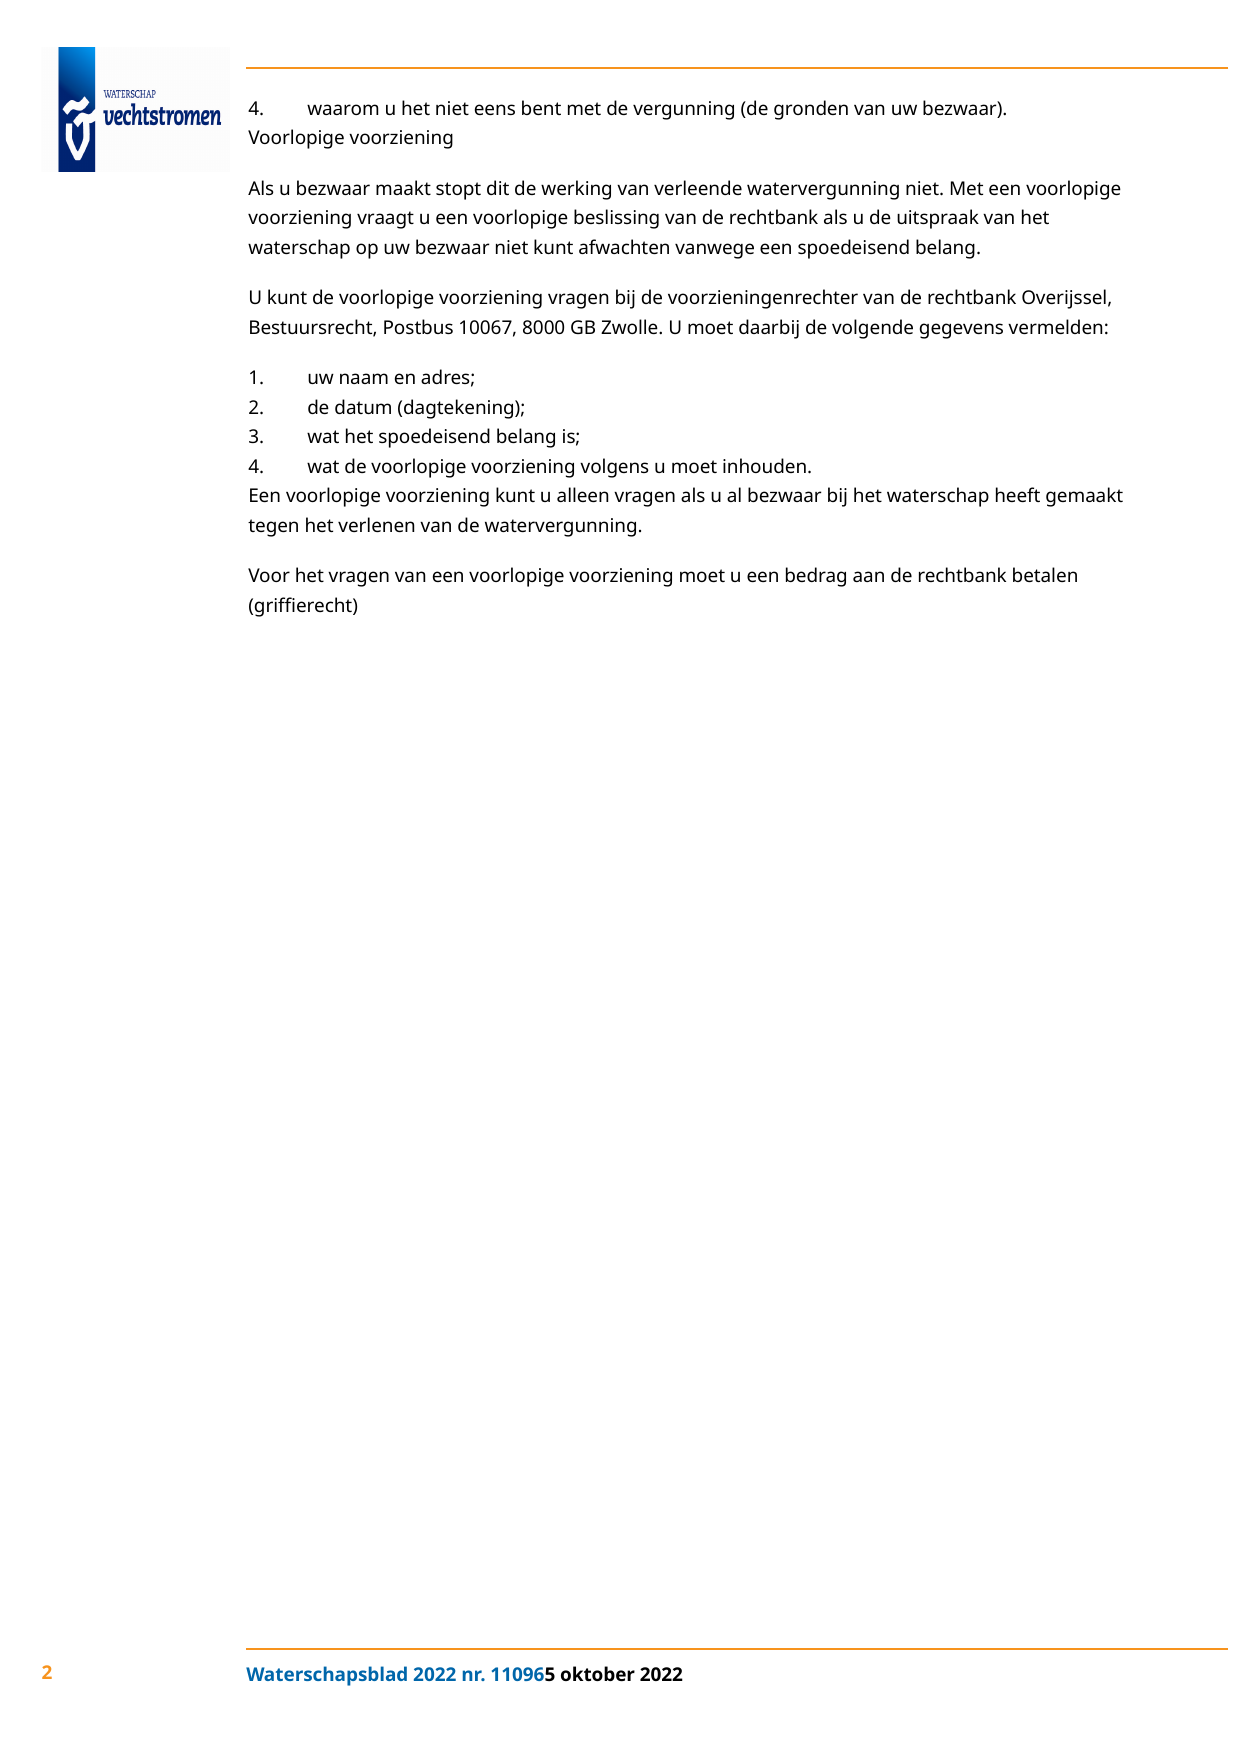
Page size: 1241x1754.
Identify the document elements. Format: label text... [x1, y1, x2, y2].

list wat de voorlopige voorziening volgens u moet inhouden. [248, 453, 1152, 479]
text Een voorlopige voorziening kunt u alleen vragen als u al bezwaar bij het waterschap heeft gemaakt tegen het verlenen van de watervergunning. [248, 483, 1152, 538]
list uw naam en adres; [248, 364, 1152, 390]
text Voor het vragen van een voorlopige voorziening moet u een bedrag aan de rechtbank betalen (griffierecht) [248, 563, 1152, 618]
list waarom u het niet eens bent met de vergunning (de gronden van uw bezwaar). [248, 95, 1152, 121]
text Als u bezwaar maakt stopt dit de werking van verleende watervergunning niet. Met een voorlopige voorziening vraagt u een voorlopige beslissing van de rechtbank als u de uitspraak van het waterschap op uw bezwaar niet kunt afwachten vanwege een spoedeisend belang. [248, 175, 1152, 260]
text U kunt de voorlopige voorziening vragen bij de voorzieningenrechter van de rechtbank Overijssel, Bestuursrecht, Postbus 10067, 8000 GB Zwolle. U moet daarbij de volgende gegevens vermelden: [248, 284, 1152, 340]
list de datum (dagtekening); [248, 394, 1152, 420]
picture [41, 47, 231, 172]
text Voorlopige voorziening [248, 124, 1152, 150]
list wat het spoedeisend belang is; [248, 423, 1152, 449]
